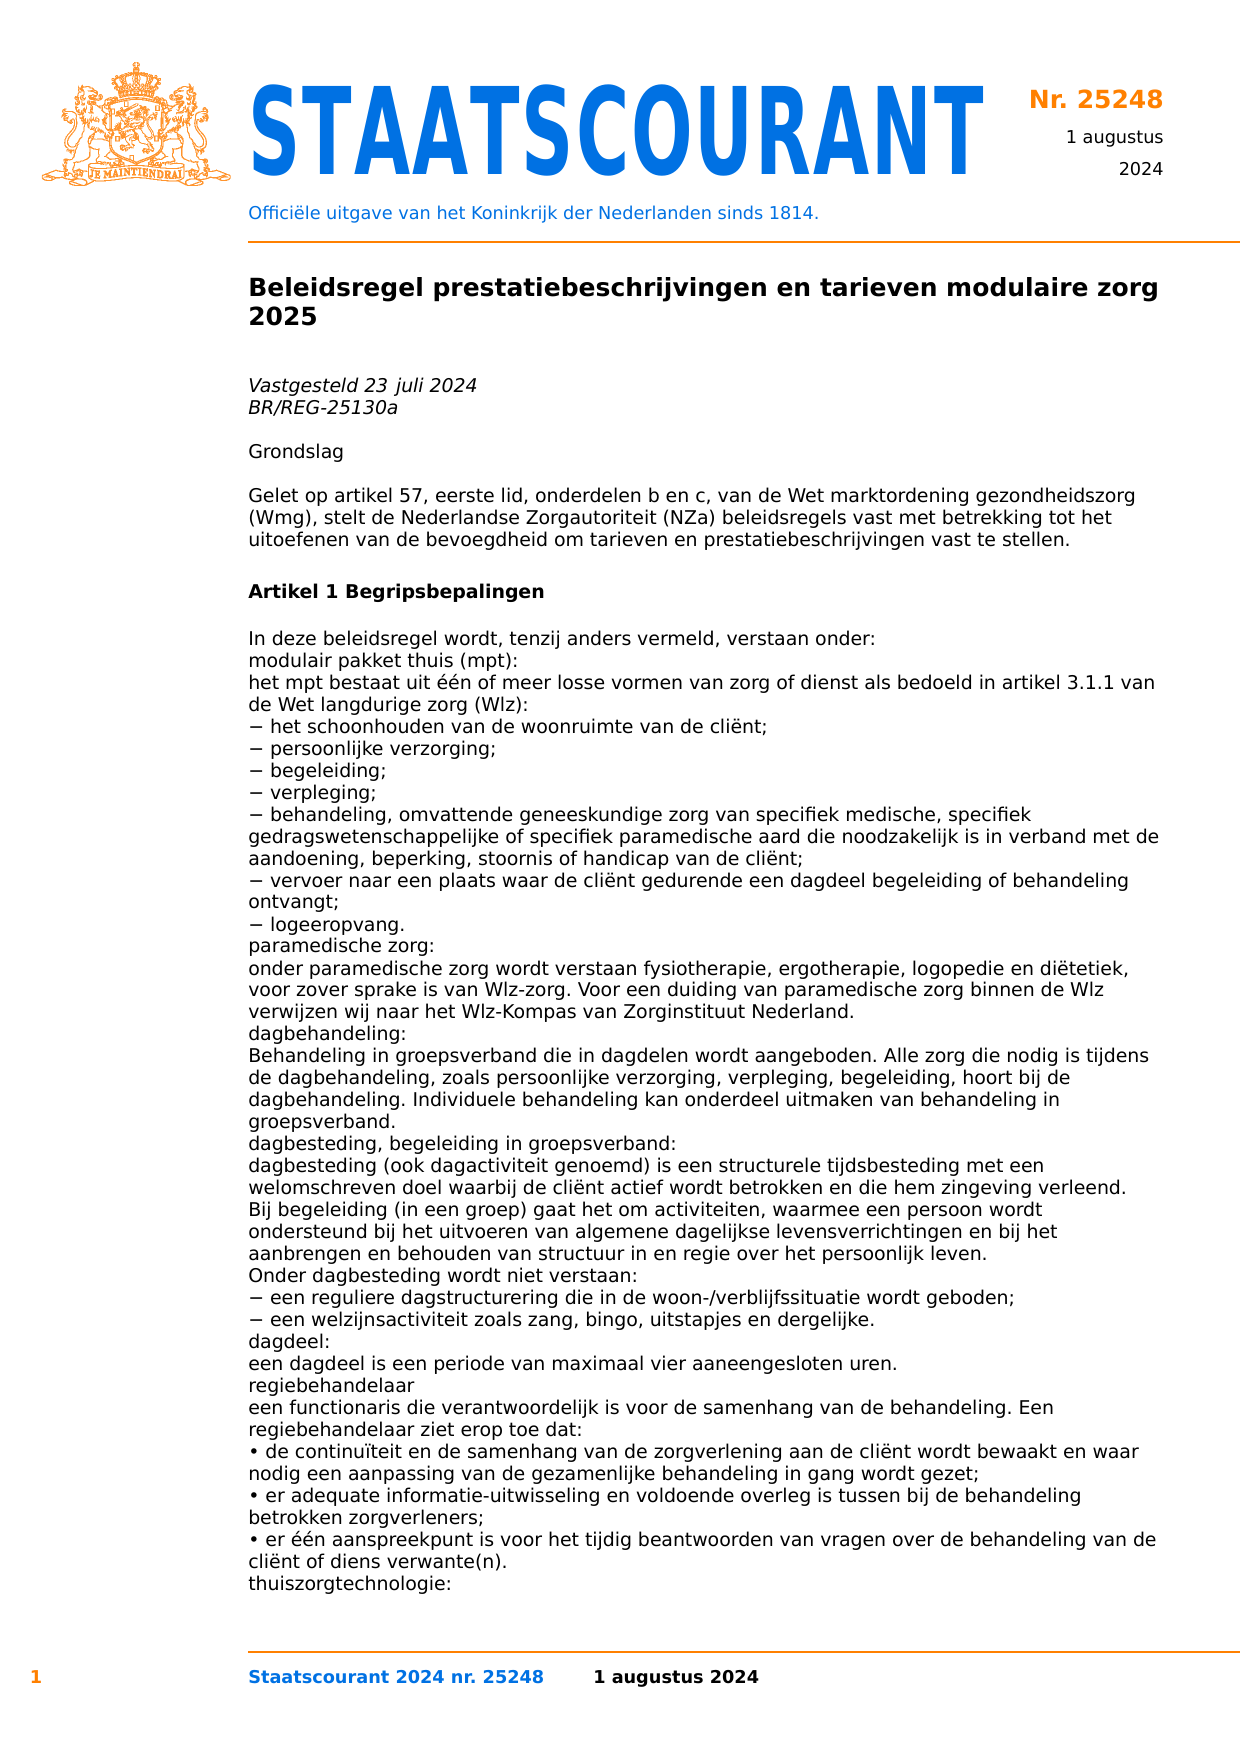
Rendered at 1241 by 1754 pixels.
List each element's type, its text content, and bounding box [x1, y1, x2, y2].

text een functionaris die verantwoordelijk is voor de samenhang van de behandeling. Een regiebehandelaar ziet erop toe dat: [248, 1397, 1163, 1441]
text Vastgesteld 23 juli 2024 [248, 375, 1163, 397]
text • er adequate informatie-uitwisseling en voldoende overleg is tussen bij de behandeling betrokken zorgverleners; [248, 1485, 1163, 1529]
text dagbehandeling: [248, 1023, 1163, 1045]
text Gelet op artikel 57, eerste lid, onderdelen b en c, van de Wet marktordening gezondheidszorg (Wmg), stelt de Nederlandse Zorgautoriteit (NZa) beleidsregels vast met betrekking tot het uitoefenen van de bevoegdheid om tarieven en prestatiebeschrijvingen vast te stellen. [248, 485, 1163, 551]
table_header [25, 62, 248, 241]
picture [41, 62, 231, 186]
text BR/REG-25130a [248, 397, 1163, 419]
text • de continuïteit en de samenhang van de zorgverlening aan de cliënt wordt bewaakt en waar nodig een aanpassing van de gezamenlijke behandeling in gang wordt gezet; [248, 1441, 1163, 1485]
text − verpleging; [248, 782, 1163, 803]
text een dagdeel is een periode van maximaal vier aaneengesloten uren. [248, 1353, 1163, 1375]
text In deze beleidsregel wordt, tenzij anders vermeld, verstaan onder: [248, 628, 1163, 650]
text − persoonlijke verzorging; [248, 738, 1163, 759]
table_cell Officiële uitgave van het Koninkrijk der Nederlanden sinds 1814. [248, 203, 1240, 241]
subtitle Artikel 1 Begripsbepalingen [248, 581, 1163, 603]
text Bij begeleiding (in een groep) gaat het om activiteiten, waarmee een persoon wordt ondersteund bij het uitvoeren van algemene dagelijkse levensverrichtingen en bij het aanbrengen en behouden van structuur in en regie over het persoonlijk leven. [248, 1199, 1163, 1265]
text dagdeel: [248, 1331, 1163, 1353]
text • er één aanspreekpunt is voor het tijdig beantwoorden van vragen over de behandeling van de cliënt of diens verwante(n). [248, 1529, 1163, 1573]
text dagbesteding, begeleiding in groepsverband: [248, 1133, 1163, 1155]
text Grondslag [248, 441, 1163, 463]
subtitle Beleidsregel prestatiebeschrijvingen en tarieven modulaire zorg 2025 [248, 273, 1163, 331]
table_cell 2024 [998, 153, 1240, 203]
text regiebehandelaar [248, 1375, 1163, 1397]
text − behandeling, omvattende geneeskundige zorg van specifiek medische, specifiek gedragswetenschappelijke of specifiek paramedische aard die noodzakelijk is in verband met de aandoening, beperking, stoornis of handicap van de cliënt; [248, 803, 1163, 869]
text Behandeling in groepsverband die in dagdelen wordt aangeboden. Alle zorg die nodig is tijdens de dagbehandeling, zoals persoonlijke verzorging, verpleging, begeleiding, hoort bij de dagbehandeling. Individuele behandeling kan onderdeel uitmaken van behandeling in groepsverband. [248, 1045, 1163, 1133]
table_cell 1 augustus [998, 121, 1240, 153]
table_header STAATSCOURANT [248, 62, 998, 203]
text − een reguliere dagstructurering die in de woon-/verblijfssituatie wordt geboden; [248, 1287, 1163, 1309]
text het mpt bestaat uit één of meer losse vormen van zorg of dienst als bedoeld in artikel 3.1.1 van de Wet langdurige zorg (Wlz): [248, 672, 1163, 716]
text Onder dagbesteding wordt niet verstaan: [248, 1265, 1163, 1287]
text − het schoonhouden van de woonruimte van de cliënt; [248, 716, 1163, 738]
text paramedische zorg: [248, 935, 1163, 957]
text − vervoer naar een plaats waar de cliënt gedurende een dagdeel begeleiding of behandeling ontvangt; [248, 869, 1163, 913]
text − een welzijnsactiviteit zoals zang, bingo, uitstapjes en dergelijke. [248, 1309, 1163, 1331]
text onder paramedische zorg wordt verstaan fysiotherapie, ergotherapie, logopedie en diëtetiek, voor zover sprake is van Wlz-zorg. Voor een duiding van paramedische zorg binnen de Wlz verwijzen wij naar het Wlz-Kompas van Zorginstituut Nederland. [248, 957, 1163, 1023]
text − logeeropvang. [248, 913, 1163, 935]
text thuiszorgtechnologie: [248, 1573, 1163, 1595]
text modulair pakket thuis (mpt): [248, 650, 1163, 672]
table_header Nr. 25248 [998, 62, 1240, 121]
text − begeleiding; [248, 759, 1163, 782]
text dagbesteding (ook dagactiviteit genoemd) is een structurele tijdsbesteding met een welomschreven doel waarbij de cliënt actief wordt betrokken en die hem zingeving verleend. [248, 1155, 1163, 1199]
